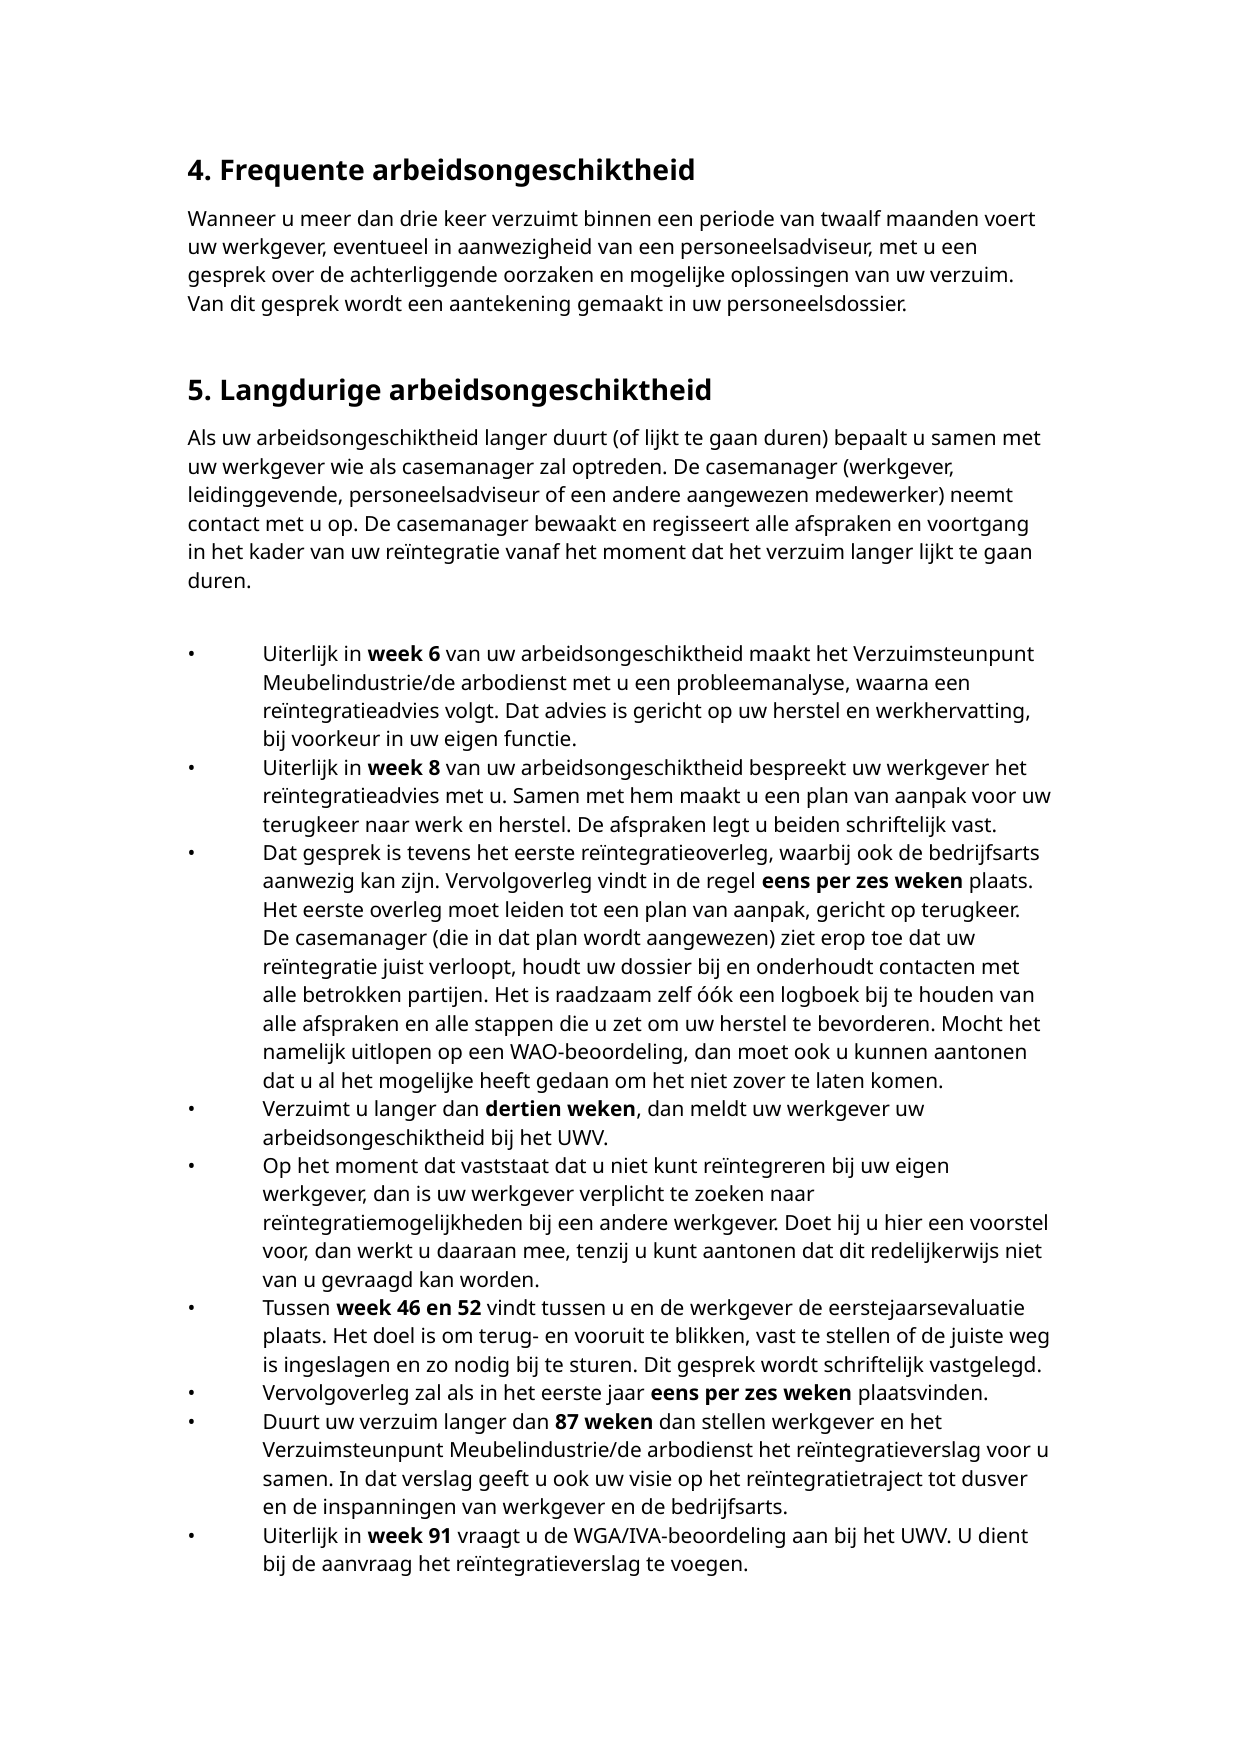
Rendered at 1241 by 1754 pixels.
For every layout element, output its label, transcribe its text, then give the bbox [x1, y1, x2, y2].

text Wanneer u meer dan drie keer verzuimt binnen een periode van twaalf maanden voert uw werkgever, eventueel in aanwezigheid van een personeelsadviseur, met u een gesprek over de achterliggende oorzaken en mogelijke oplossingen van uw verzuim. Van dit gesprek wordt een aantekening gemaakt in uw personeelsdossier. [187, 204, 1053, 317]
subtitle 4. Frequente arbeidsongeschiktheid [187, 150, 1053, 189]
text Als uw arbeidsongeschiktheid langer duurt (of lijkt te gaan duren) bepaalt u samen met uw werkgever wie als casemanager zal optreden. De casemanager (werkgever, leidinggevende, personeelsadviseur of een andere aangewezen medewerker) neemt contact met u op. De casemanager bewaakt en regisseert alle afspraken en voortgang in het kader van uw reïntegratie vanaf het moment dat het verzuim langer lijkt te gaan duren. [187, 423, 1053, 594]
list Tussen week 46 en 52 vindt tussen u en de werkgever de eerstejaarsevaluatie plaats. Het doel is om terug- en vooruit te blikken, vast te stellen of de juiste weg is ingeslagen en zo nodig bij te sturen. Dit gesprek wordt schriftelijk vastgelegd. [187, 1293, 1053, 1378]
list Vervolgoverleg zal als in het eerste jaar eens per zes weken plaatsvinden. [187, 1378, 1053, 1407]
subtitle 5. Langdurige arbeidsongeschiktheid [187, 370, 1053, 408]
list Uiterlijk in week 6 van uw arbeidsongeschiktheid maakt het Verzuimsteunpunt Meubelindustrie/de arbodienst met u een probleemanalyse, waarna een reïntegratieadvies volgt. Dat advies is gericht op uw herstel en werkhervatting, bij voorkeur in uw eigen functie. [187, 639, 1053, 753]
list Verzuimt u langer dan dertien weken, dan meldt uw werkgever uw arbeidsongeschiktheid bij het UWV. [187, 1094, 1053, 1151]
list Uiterlijk in week 91 vraagt u de WGA/IVA-beoordeling aan bij het UWV. U dient bij de aanvraag het reïntegratieverslag te voegen. [187, 1521, 1053, 1578]
list Uiterlijk in week 8 van uw arbeidsongeschiktheid bespreekt uw werkgever het reïntegratieadvies met u. Samen met hem maakt u een plan van aanpak voor uw terugkeer naar werk en herstel. De afspraken legt u beiden schriftelijk vast. [187, 753, 1053, 838]
list Duurt uw verzuim langer dan 87 weken dan stellen werkgever en het Verzuimsteunpunt Meubelindustrie/de arbodienst het reïntegratieverslag voor u samen. In dat verslag geeft u ook uw visie op het reïntegratietraject tot dusver en de inspanningen van werkgever en de bedrijfsarts. [187, 1407, 1053, 1521]
list Dat gesprek is tevens het eerste reïntegratieoverleg, waarbij ook de bedrijfsarts aanwezig kan zijn. Vervolgoverleg vindt in de regel eens per zes weken plaats. Het eerste overleg moet leiden tot een plan van aanpak, gericht op terugkeer. De casemanager (die in dat plan wordt aangewezen) ziet erop toe dat uw reïntegratie juist verloopt, houdt uw dossier bij en onderhoudt contacten met alle betrokken partijen. Het is raadzaam zelf óók een logboek bij te houden van alle afspraken en alle stappen die u zet om uw herstel te bevorderen. Mocht het namelijk uitlopen op een WAO-beoordeling, dan moet ook u kunnen aantonen dat u al het mogelijke heeft gedaan om het niet zover te laten komen. [187, 838, 1053, 1094]
list Op het moment dat vaststaat dat u niet kunt reïntegreren bij uw eigen werkgever, dan is uw werkgever verplicht te zoeken naar reïntegratiemogelijkheden bij een andere werkgever. Doet hij u hier een voorstel voor, dan werkt u daaraan mee, tenzij u kunt aantonen dat dit redelijkerwijs niet van u gevraagd kan worden. [187, 1151, 1053, 1293]
